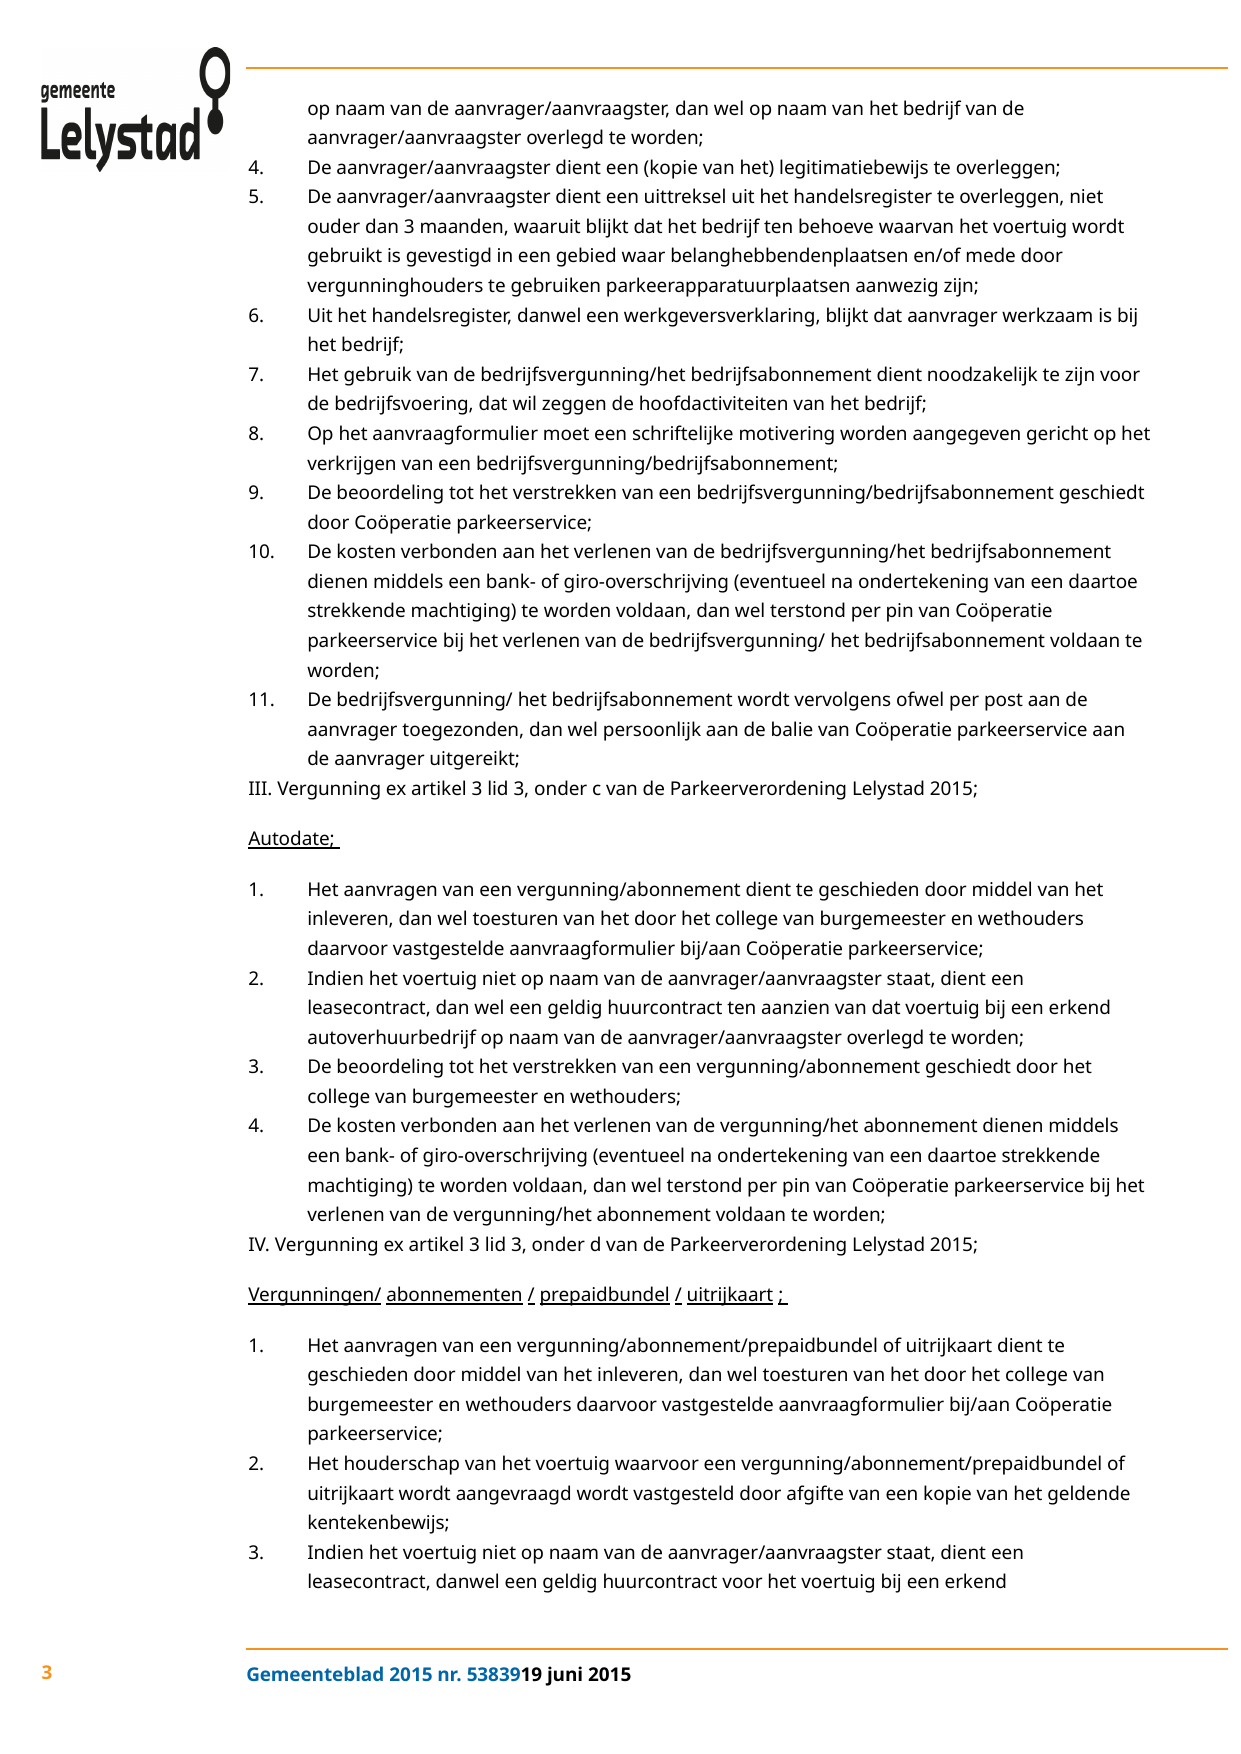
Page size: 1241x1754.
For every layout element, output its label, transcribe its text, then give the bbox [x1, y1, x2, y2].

list Op het aanvraagformulier moet een schriftelijke motivering worden aangegeven gericht op het verkrijgen van een bedrijfsvergunning/bedrijfsabonnement; [248, 420, 1152, 476]
text Vergunningen/ abonnementen / prepaidbundel / uitrijkaart ; [248, 1281, 1152, 1307]
text IV. Vergunning ex artikel 3 lid 3, onder d van de Parkeerverordening Lelystad 2015; [248, 1231, 1152, 1257]
list De bedrijfsvergunning/ het bedrijfsabonnement wordt vervolgens ofwel per post aan de aanvrager toegezonden, dan wel persoonlijk aan de balie van Coöperatie parkeerservice aan de aanvrager uitgereikt; [248, 686, 1152, 771]
list De aanvrager/aanvraagster dient een (kopie van het) legitimatiebewijs te overleggen; [248, 154, 1152, 180]
list De kosten verbonden aan het verlenen van de bedrijfsvergunning/het bedrijfsabonnement dienen middels een bank- of giro-overschrijving (eventueel na ondertekening van een daartoe strekkende machtiging) te worden voldaan, dan wel terstond per pin van Coöperatie parkeerservice bij het verlenen van de bedrijfsvergunning/ het bedrijfsabonnement voldaan te worden; [248, 538, 1152, 683]
list Het aanvragen van een vergunning/abonnement/prepaidbundel of uitrijkaart dient te geschieden door middel van het inleveren, dan wel toesturen van het door het college van burgemeester en wethouders daarvoor vastgestelde aanvraagformulier bij/aan Coöperatie parkeerservice; [248, 1332, 1152, 1446]
text Autodate; [248, 826, 1152, 851]
list Het gebruik van de bedrijfsvergunning/het bedrijfsabonnement dient noodzakelijk te zijn voor de bedrijfsvoering, dat wil zeggen de hoofdactiviteiten van het bedrijf; [248, 361, 1152, 416]
list Het houderschap van het voertuig waarvoor een vergunning/abonnement/prepaidbundel of uitrijkaart wordt aangevraagd wordt vastgesteld door afgifte van een kopie van het geldende kentekenbewijs; [248, 1450, 1152, 1535]
list Indien het voertuig niet op naam van de aanvrager/aanvraagster staat, dient een leasecontract, danwel een geldig huurcontract voor het voertuig bij een erkend [248, 1539, 1152, 1594]
picture [41, 47, 231, 172]
text III. Vergunning ex artikel 3 lid 3, onder c van de Parkeerverordening Lelystad 2015; [248, 775, 1152, 801]
list De beoordeling tot het verstrekken van een bedrijfsvergunning/bedrijfsabonnement geschiedt door Coöperatie parkeerservice; [248, 479, 1152, 535]
list De aanvrager/aanvraagster dient een uittreksel uit het handelsregister te overleggen, niet ouder dan 3 maanden, waaruit blijkt dat het bedrijf ten behoeve waarvan het voertuig wordt gebruikt is gevestigd in een gebied waar belanghebbendenplaatsen en/of mede door vergunninghouders te gebruiken parkeerapparatuurplaatsen aanwezig zijn; [248, 183, 1152, 298]
list Uit het handelsregister, danwel een werkgeversverklaring, blijkt dat aanvrager werkzaam is bij het bedrijf; [248, 302, 1152, 357]
list De beoordeling tot het verstrekken van een vergunning/abonnement geschiedt door het college van burgemeester en wethouders; [248, 1053, 1152, 1109]
list Het aanvragen van een vergunning/abonnement dient te geschieden door middel van het inleveren, dan wel toesturen van het door het college van burgemeester en wethouders daarvoor vastgestelde aanvraagformulier bij/aan Coöperatie parkeerservice; [248, 876, 1152, 961]
list Indien het voertuig niet op naam van de aanvrager/aanvraagster staat, dient een leasecontract, dan wel een geldig huurcontract ten aanzien van dat voertuig bij een erkend autoverhuurbedrijf op naam van de aanvrager/aanvraagster overlegd te worden; [248, 965, 1152, 1050]
list De kosten verbonden aan het verlenen van de vergunning/het abonnement dienen middels een bank- of giro-overschrijving (eventueel na ondertekening van een daartoe strekkende machtiging) te worden voldaan, dan wel terstond per pin van Coöperatie parkeerservice bij het verlenen van de vergunning/het abonnement voldaan te worden; [248, 1113, 1152, 1227]
list op naam van de aanvrager/aanvraagster, dan wel op naam van het bedrijf van de aanvrager/aanvraagster overlegd te worden; [248, 95, 1152, 150]
